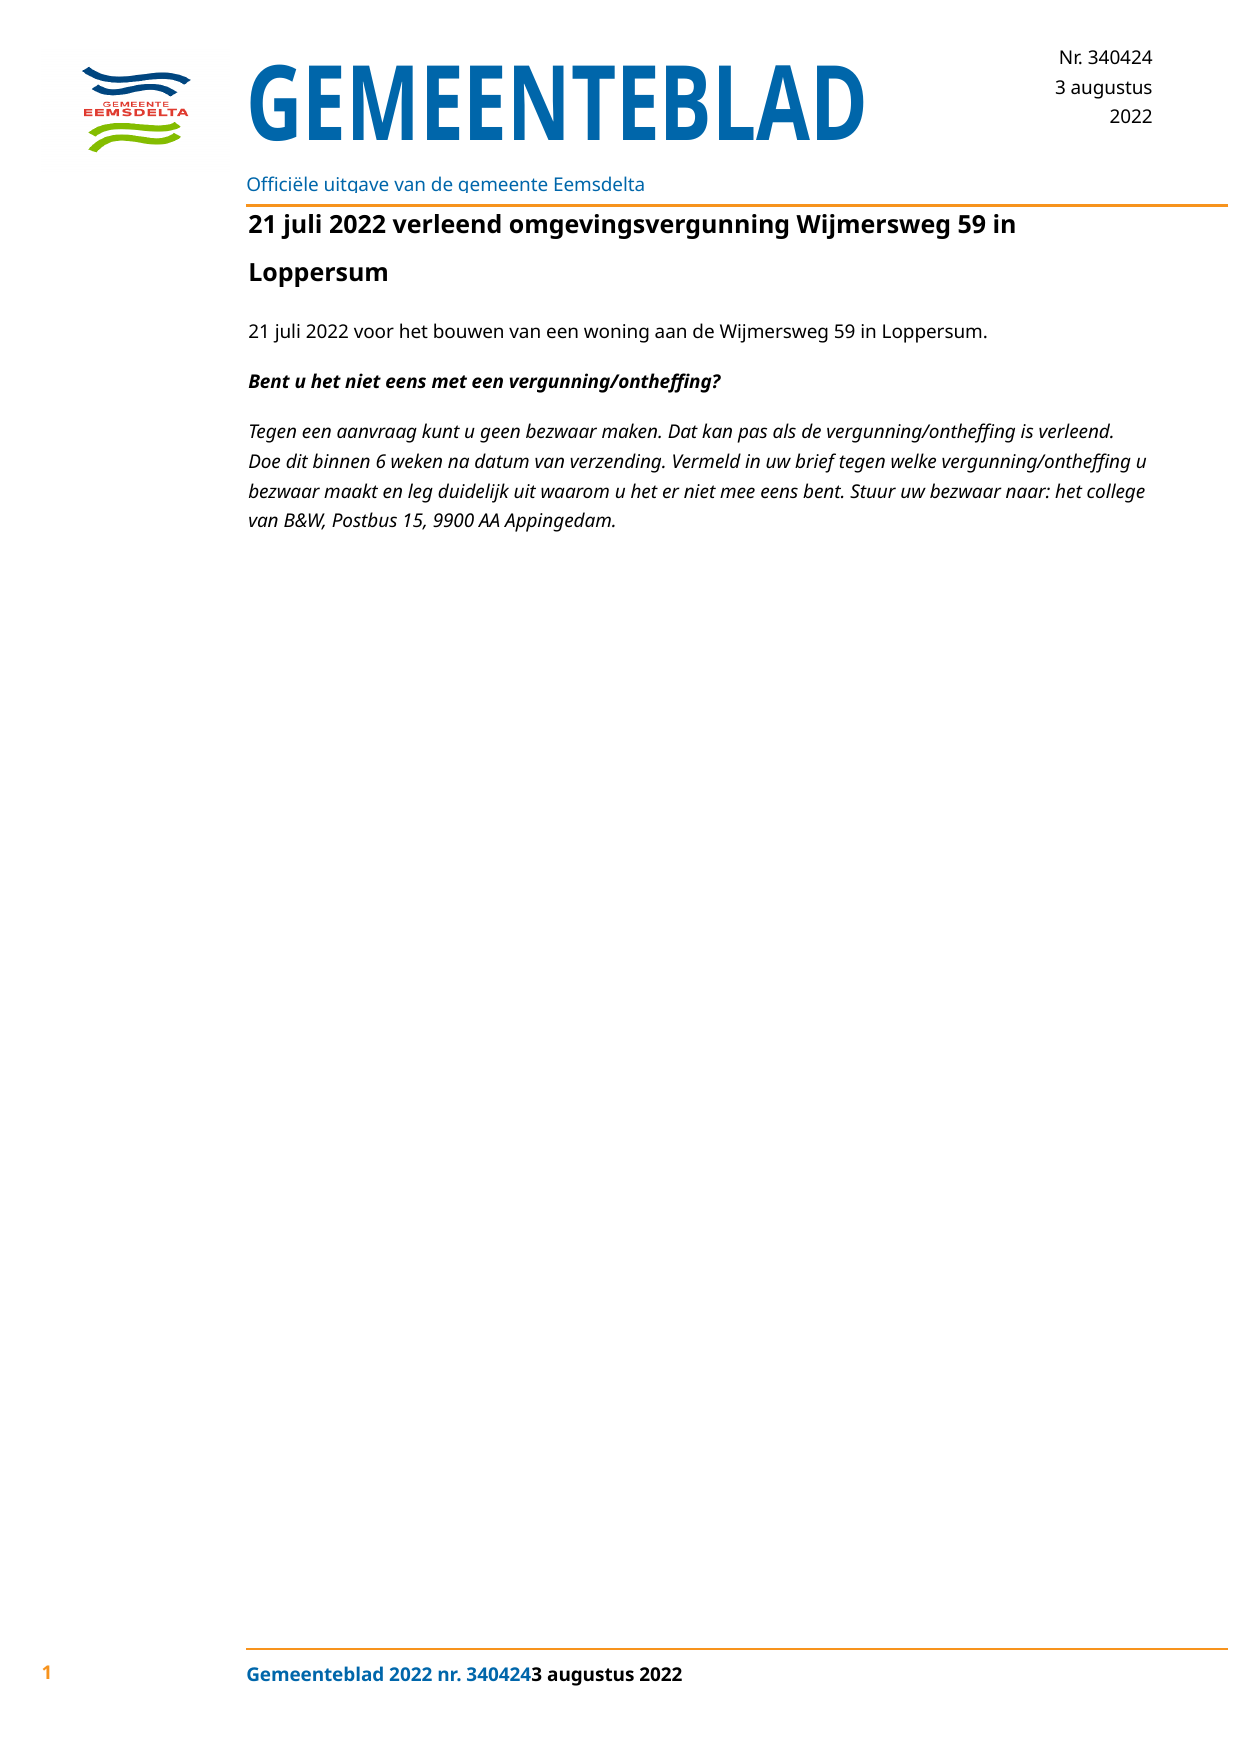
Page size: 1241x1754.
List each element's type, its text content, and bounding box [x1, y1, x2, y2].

text 21 juli 2022 verleend omgevingsvergunning Wijmersweg 59 in Loppersum [248, 207, 1152, 288]
text 21 juli 2022 voor het bouwen van een woning aan de Wijmersweg 59 in Loppersum. [248, 318, 1152, 344]
picture [41, 47, 231, 172]
text Bent u het niet eens met een vergunning/ontheffing? [248, 368, 1152, 394]
text Tegen een aanvraag kunt u geen bezwaar maken. Dat kan pas als de vergunning/ontheffing is verleend. Doe dit binnen 6 weken na datum van verzending. Vermeld in uw brief tegen welke vergunning/ontheffing u bezwaar maakt en leg duidelijk uit waarom u het er niet mee eens bent. Stuur uw bezwaar naar: het college van B&W, Postbus 15, 9900 AA Appingedam. [248, 419, 1152, 533]
